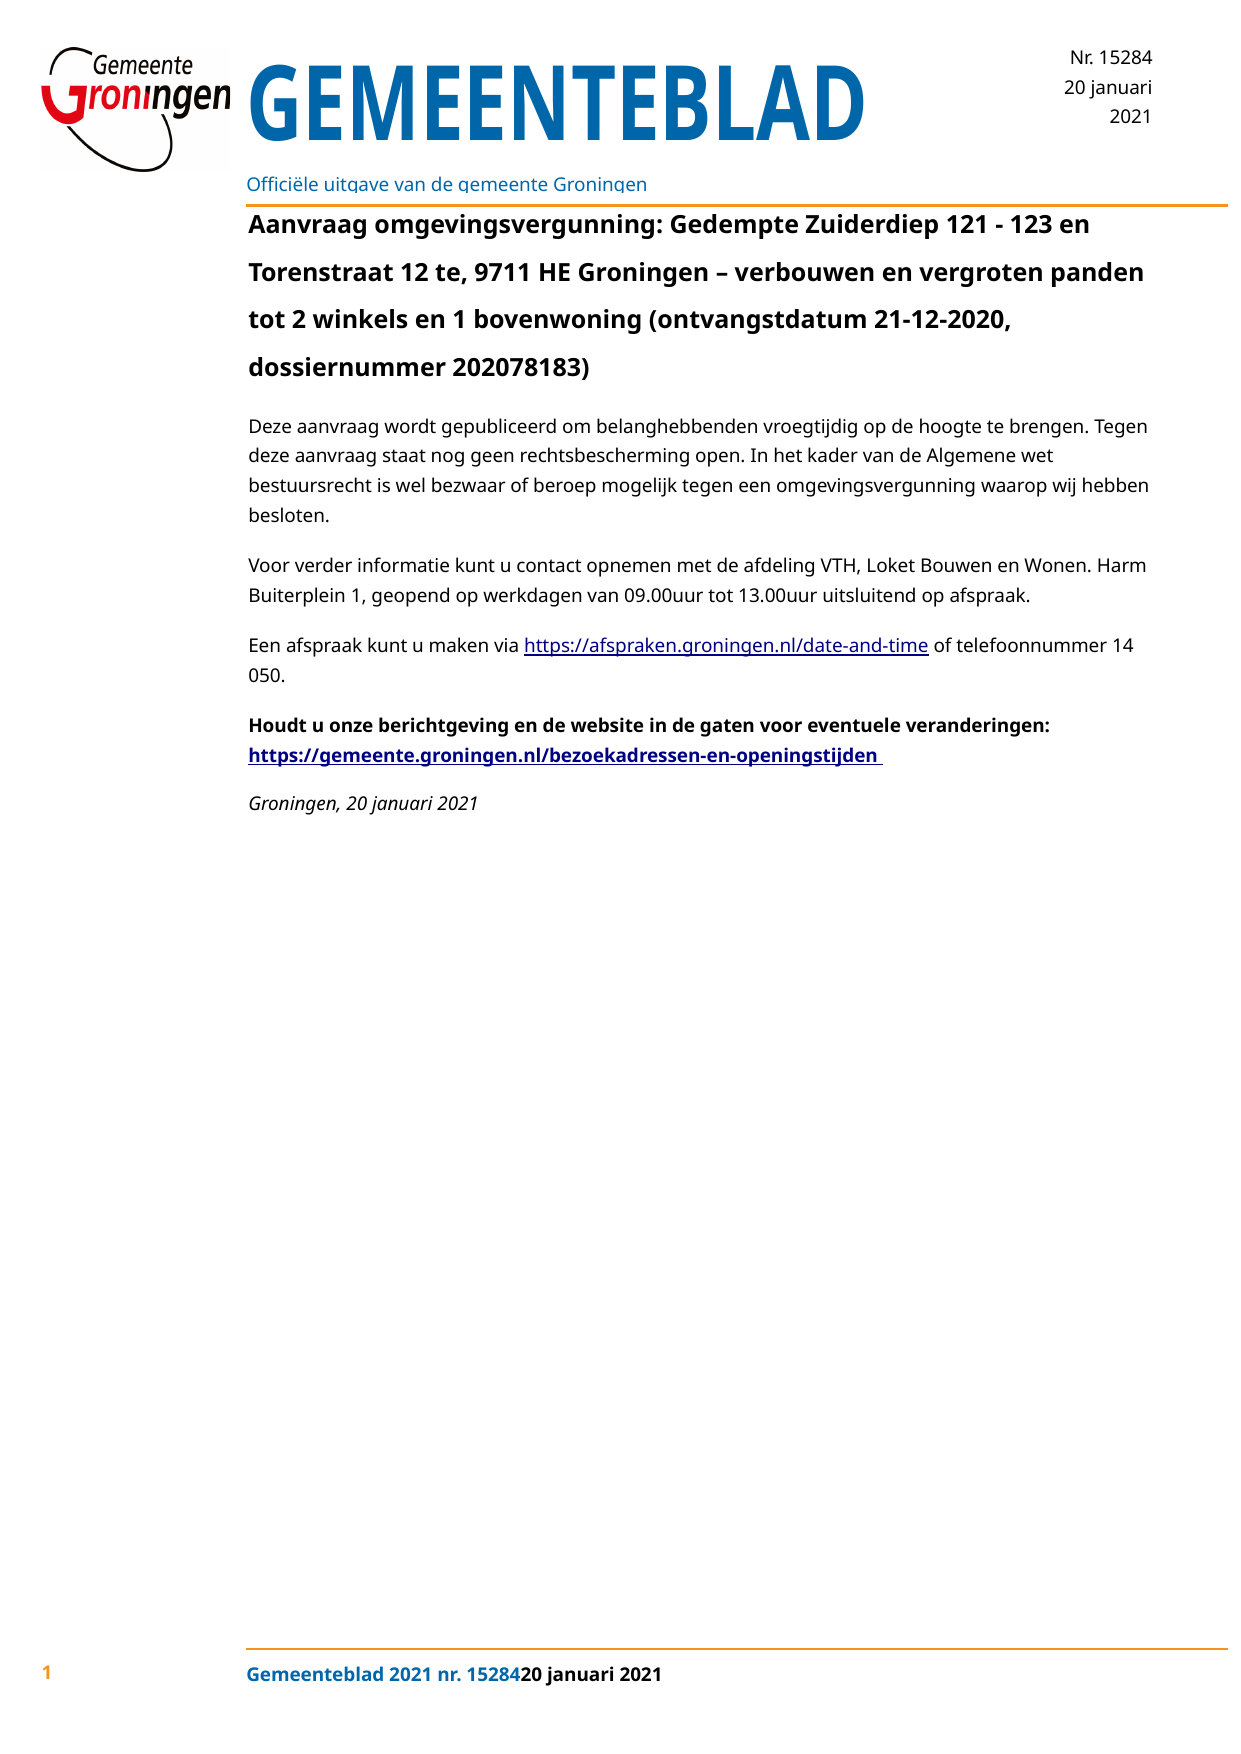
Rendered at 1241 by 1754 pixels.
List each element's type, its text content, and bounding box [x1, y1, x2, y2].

text Deze aanvraag wordt gepubliceerd om belanghebbenden vroegtijdig op de hoogte te brengen. Tegen deze aanvraag staat nog geen rechtsbescherming open. In het kader van de Algemene wet bestuursrecht is wel bezwaar of beroep mogelijk tegen een omgevingsvergunning waarop wij hebben besloten. [248, 413, 1152, 528]
text Houdt u onze berichtgeving en de website in de gaten voor eventuele veranderingen: https://gemeente.groningen.nl/bezoekadressen-en-openingstijden [248, 712, 1152, 768]
text Voor verder informatie kunt u contact opnemen met de afdeling VTH, Loket Bouwen en Wonen. Harm Buiterplein 1, geopend op werkdagen van 09.00uur tot 13.00uur uitsluitend op afspraak. [248, 552, 1152, 608]
text Aanvraag omgevingsvergunning: Gedempte Zuiderdiep 121 - 123 en Torenstraat 12 te, 9711 HE Groningen – verbouwen en vergroten panden tot 2 winkels en 1 bovenwoning (ontvangstdatum 21-12-2020, dossiernummer 202078183) [248, 207, 1152, 384]
text Groningen, 20 januari 2021 [248, 790, 1152, 815]
picture [41, 47, 231, 172]
text Een afspraak kunt u maken via https://afspraken.groningen.nl/date-and-time of telefoonnummer 14 050. [248, 632, 1152, 688]
